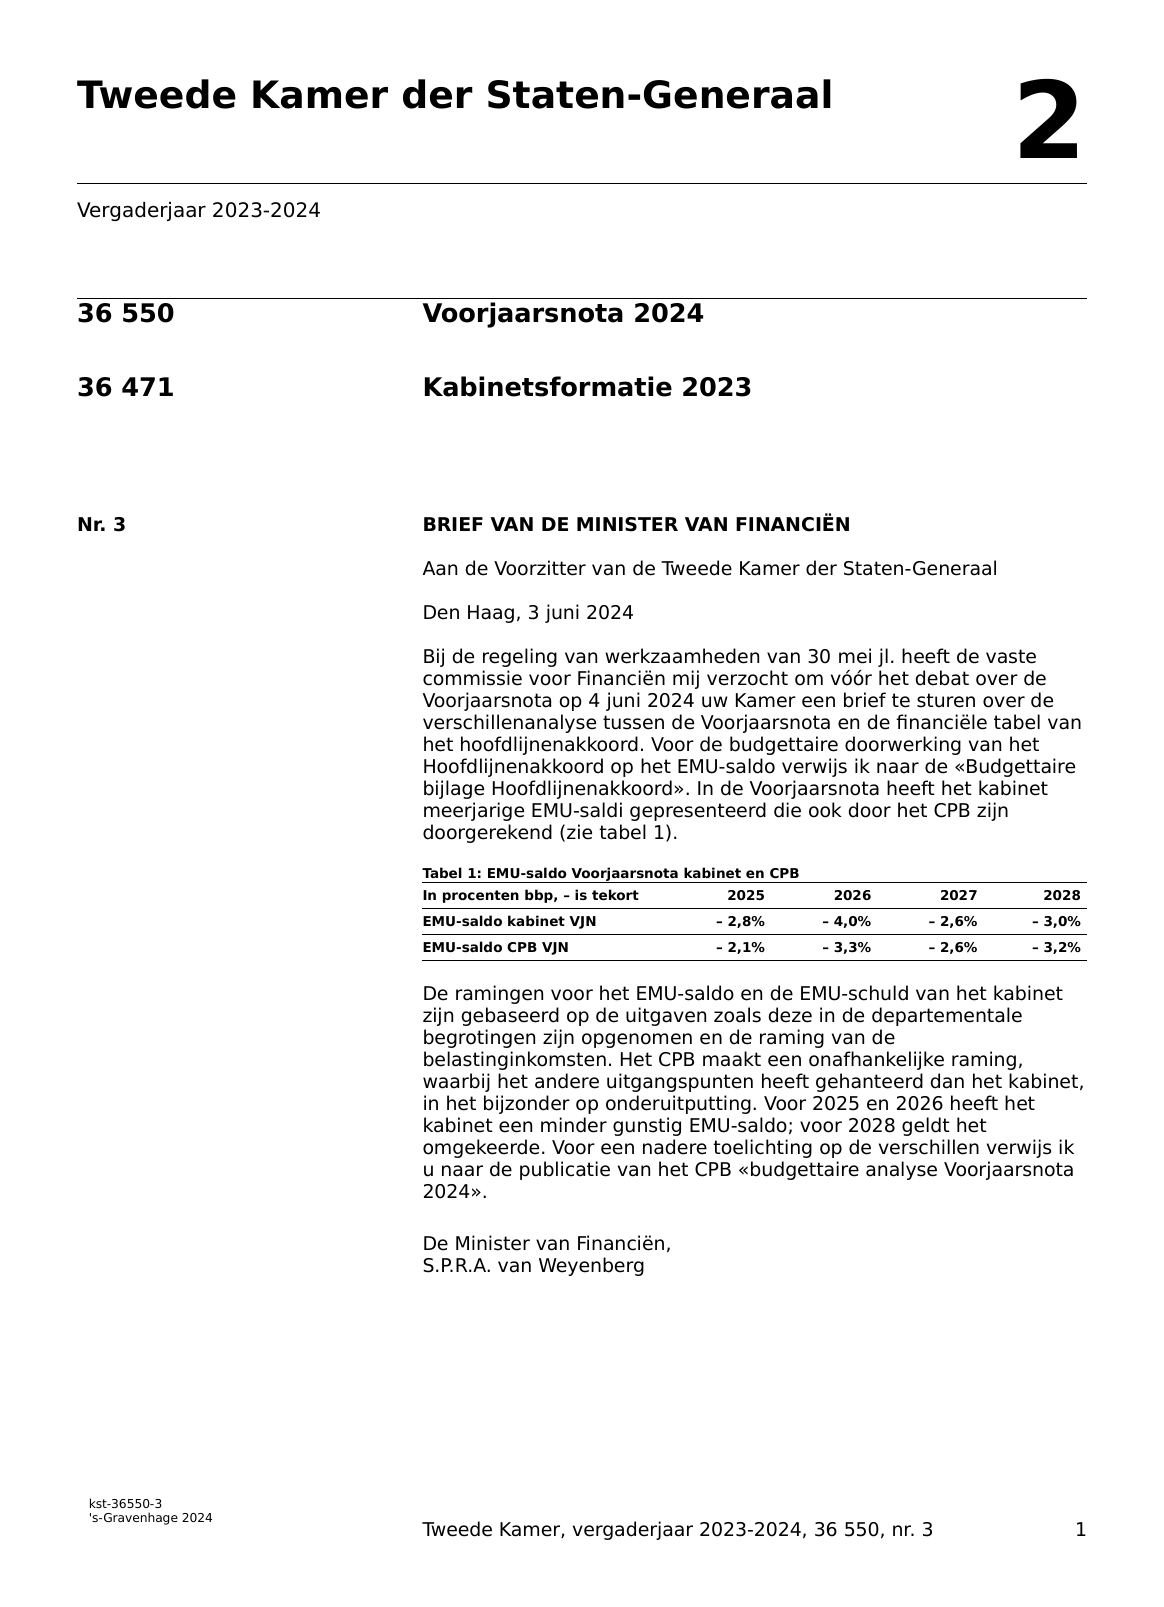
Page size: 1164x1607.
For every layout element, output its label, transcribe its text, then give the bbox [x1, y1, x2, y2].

table_cell 2025 [664, 883, 771, 908]
table_cell – 3,0% [983, 909, 1087, 934]
table_cell – 3,2% [983, 935, 1087, 960]
subtitle 36 471 Kabinetsformatie 2023 [77, 373, 1087, 403]
table_cell – 2,8% [664, 909, 771, 934]
table_cell Vergaderjaar 2023-2024 [77, 184, 1087, 298]
table_header Tabel 1: EMU-saldo Voorjaarsnota kabinet en CPB [422, 866, 1087, 882]
text kst-36550-3 [88, 1497, 323, 1511]
text 's-Gravenhage 2024 [88, 1511, 323, 1525]
table_cell EMU-saldo kabinet VJN [422, 909, 664, 934]
text De ramingen voor het EMU-saldo en de EMU-schuld van het kabinet zijn gebaseerd op de uitgaven zoals deze in de departementale begrotingen zijn opgenomen en de raming van de belastinginkomsten. Het CPB maakt een onafhankelijke raming, waarbij het andere uitgangspunten heeft gehanteerd dan het kabinet, in het bijzonder op onderuitputting. Voor 2025 en 2026 heeft het kabinet een minder gunstig EMU-saldo; voor 2028 geldt het omgekeerde. Voor een nadere toelichting op de verschillen verwijs ik u naar de publicatie van het CPB «budgettaire analyse Voorjaarsnota 2024». [422, 983, 1087, 1203]
table_cell – 2,6% [877, 909, 983, 934]
text Aan de Voorzitter van de Tweede Kamer der Staten-Generaal [422, 558, 1087, 580]
table_cell 2027 [877, 883, 983, 908]
table_cell 2028 [983, 883, 1087, 908]
table_cell – 3,3% [771, 935, 877, 960]
table_cell 2026 [771, 883, 877, 908]
subtitle Nr. 3 BRIEF VAN DE MINISTER VAN FINANCIËN [77, 514, 1087, 536]
table_cell EMU-saldo CPB VJN [422, 935, 664, 960]
table_cell In procenten bbp, – is tekort [422, 883, 664, 908]
table_header 2 [886, 59, 1087, 183]
table_cell – 4,0% [771, 909, 877, 934]
text De Minister van Financiën, S.P.R.A. van Weyenberg [422, 1233, 1087, 1277]
text Den Haag, 3 juni 2024 [422, 602, 1087, 624]
text Bij de regeling van werkzaamheden van 30 mei jl. heeft de vaste commissie voor Financiën mij verzocht om vóór het debat over de Voorjaarsnota op 4 juni 2024 uw Kamer een brief te sturen over de verschillenanalyse tussen de Voorjaarsnota en de financiële tabel van het hoofdlijnenakkoord. Voor de budgettaire doorwerking van het Hoofdlijnenakkoord op het EMU-saldo verwijs ik naar de «Budgettaire bijlage Hoofdlijnenakkoord». In de Voorjaarsnota heeft het kabinet meerjarige EMU-saldi gepresenteerd die ook door het CPB zijn doorgerekend (zie tabel 1). [422, 646, 1087, 844]
table_cell – 2,6% [877, 935, 983, 960]
table_header Tweede Kamer der Staten-Generaal [77, 59, 886, 183]
table_cell – 2,1% [664, 935, 771, 960]
subtitle 36 550 Voorjaarsnota 2024 [77, 299, 1087, 329]
